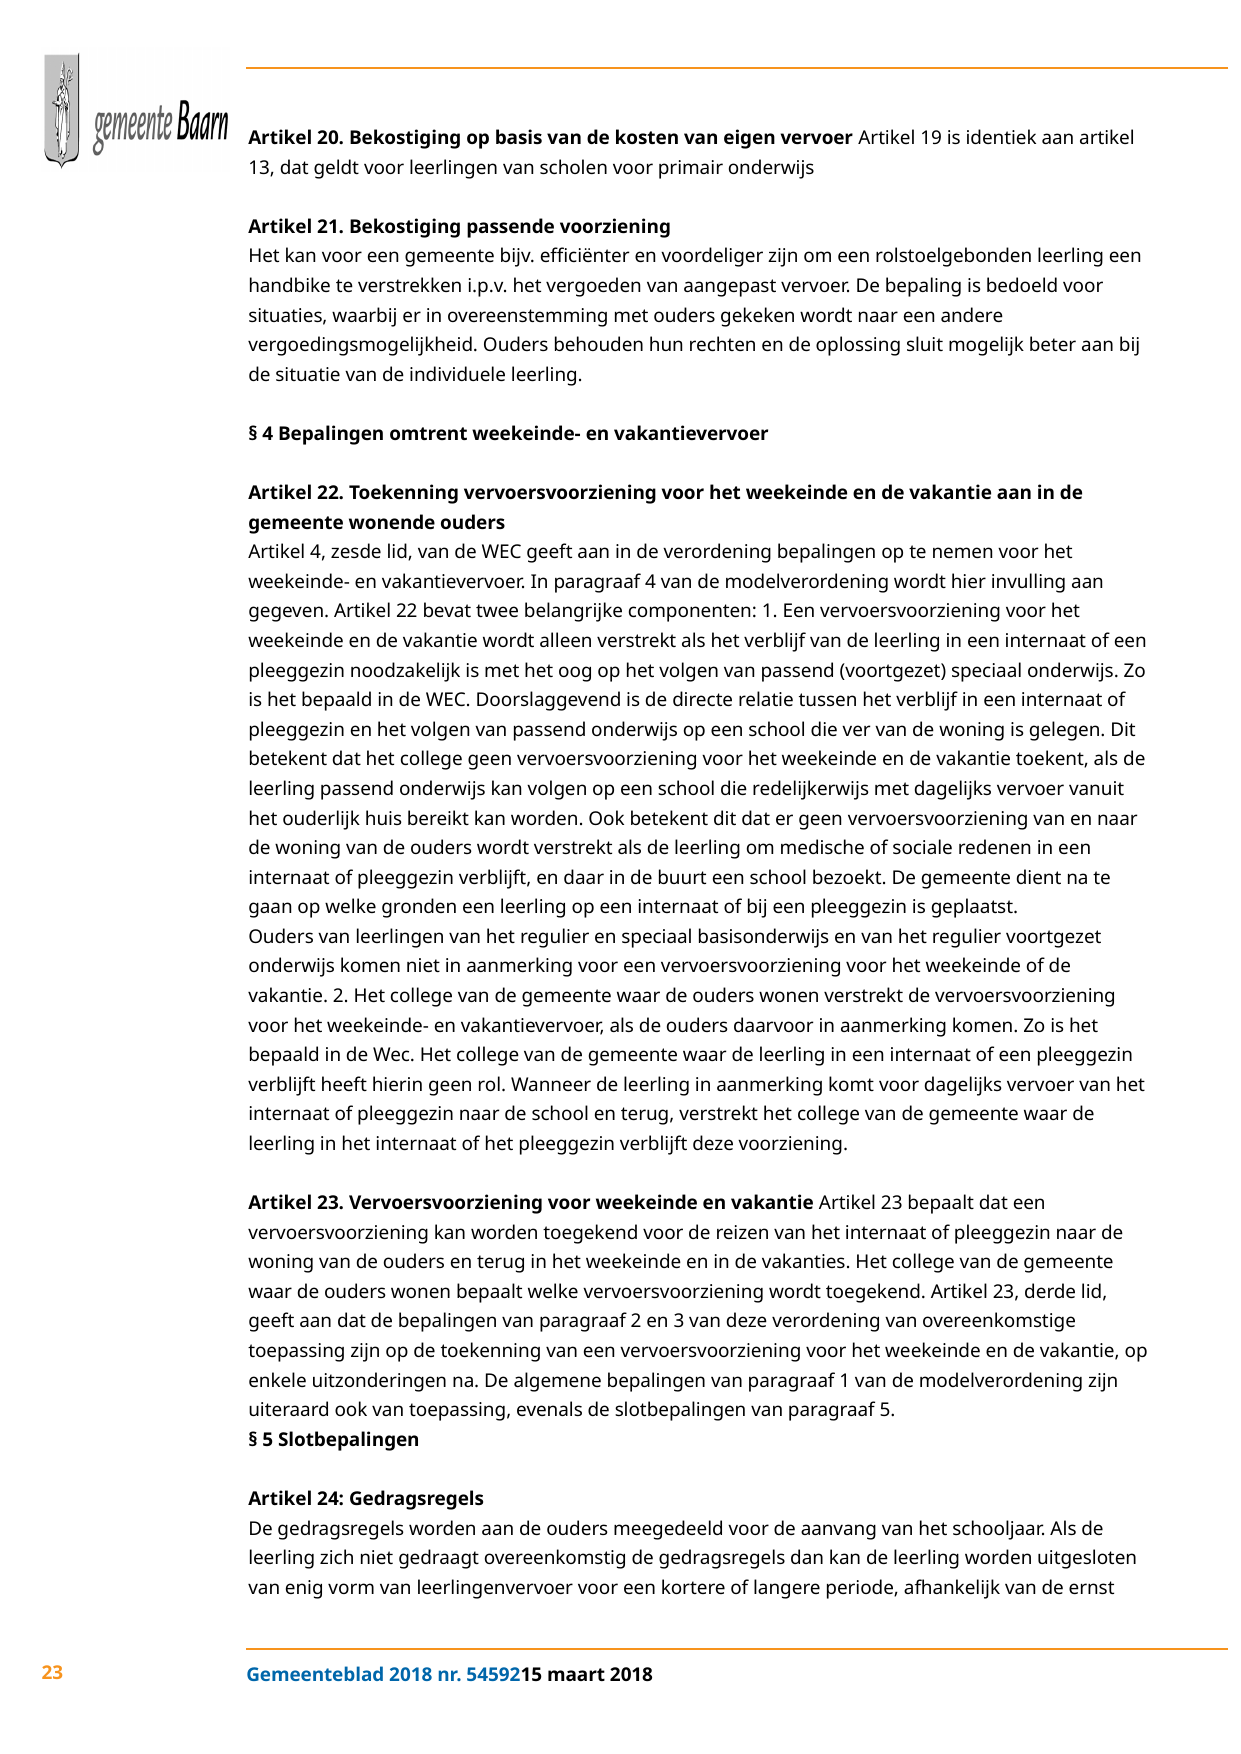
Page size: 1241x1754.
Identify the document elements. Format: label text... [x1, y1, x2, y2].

text Artikel 24: Gedragsregels [248, 1485, 1152, 1511]
text Artikel 23. Vervoersvoorziening voor weekeinde en vakantie Artikel 23 bepaalt dat een vervoersvoorziening kan worden toegekend voor de reizen van het internaat of pleeggezin naar de woning van de ouders en terug in het weekeinde en in de vakanties. Het college van de gemeente waar de ouders wonen bepaalt welke vervoersvoorziening wordt toegekend. Artikel 23, derde lid, geeft aan dat de bepalingen van paragraaf 2 en 3 van deze verordening van overeenkomstige toepassing zijn op de toekenning van een vervoersvoorziening voor het weekeinde en de vakantie, op enkele uitzonderingen na. De algemene bepalingen van paragraaf 1 van de modelverordening zijn uiteraard ook van toepassing, evenals de slotbepalingen van paragraaf 5. [248, 1189, 1152, 1422]
text De gedragsregels worden aan de ouders meegedeeld voor de aanvang van het schooljaar. Als de leerling zich niet gedraagt overeenkomstig de gedragsregels dan kan de leerling worden uitgesloten van enig vorm van leerlingenvervoer voor een kortere of langere periode, afhankelijk van de ernst [248, 1515, 1152, 1600]
picture [41, 47, 231, 172]
text Artikel 20. Bekostiging op basis van de kosten van eigen vervoer Artikel 19 is identiek aan artikel 13, dat geldt voor leerlingen van scholen voor primair onderwijs [248, 124, 1152, 180]
text § 5 Slotbepalingen [248, 1426, 1152, 1452]
text Ouders van leerlingen van het regulier en speciaal basisonderwijs en van het regulier voortgezet onderwijs komen niet in aanmerking voor een vervoersvoorziening voor het weekeinde of de vakantie. 2. Het college van de gemeente waar de ouders wonen verstrekt de vervoersvoorziening voor het weekeinde- en vakantievervoer, als de ouders daarvoor in aanmerking komen. Zo is het bepaald in de Wec. Het college van de gemeente waar de leerling in een internaat of een pleeggezin verblijft heeft hierin geen rol. Wanneer de leerling in aanmerking komt voor dagelijks vervoer van het internaat of pleeggezin naar de school en terug, verstrekt het college van de gemeente waar de leerling in het internaat of het pleeggezin verblijft deze voorziening. [248, 923, 1152, 1156]
text Het kan voor een gemeente bijv. efficiënter en voordeliger zijn om een rolstoelgebonden leerling een handbike te verstrekken i.p.v. het vergoeden van aangepast vervoer. De bepaling is bedoeld voor situaties, waarbij er in overeenstemming met ouders gekeken wordt naar een andere vergoedingsmogelijkheid. Ouders behouden hun rechten en de oplossing sluit mogelijk beter aan bij de situatie van de individuele leerling. [248, 243, 1152, 387]
text § 4 Bepalingen omtrent weekeinde- en vakantievervoer [248, 420, 1152, 446]
text Artikel 4, zesde lid, van de WEC geeft aan in de verordening bepalingen op te nemen voor het weekeinde- en vakantievervoer. In paragraaf 4 van de modelverordening wordt hier invulling aan gegeven. Artikel 22 bevat twee belangrijke componenten: 1. Een vervoersvoorziening voor het weekeinde en de vakantie wordt alleen verstrekt als het verblijf van de leerling in een internaat of een pleeggezin noodzakelijk is met het oog op het volgen van passend (voortgezet) speciaal onderwijs. Zo is het bepaald in de WEC. Doorslaggevend is de directe relatie tussen het verblijf in een internaat of pleeggezin en het volgen van passend onderwijs op een school die ver van de woning is gelegen. Dit betekent dat het college geen vervoersvoorziening voor het weekeinde en de vakantie toekent, als de leerling passend onderwijs kan volgen op een school die redelijkerwijs met dagelijks vervoer vanuit het ouderlijk huis bereikt kan worden. Ook betekent dit dat er geen vervoersvoorziening van en naar de woning van de ouders wordt verstrekt als de leerling om medische of sociale redenen in een internaat of pleeggezin verblijft, en daar in de buurt een school bezoekt. De gemeente dient na te gaan op welke gronden een leerling op een internaat of bij een pleeggezin is geplaatst. [248, 538, 1152, 919]
text Artikel 21. Bekostiging passende voorziening [248, 213, 1152, 239]
text Artikel 22. Toekenning vervoersvoorziening voor het weekeinde en de vakantie aan in de gemeente wonende ouders [248, 479, 1152, 535]
